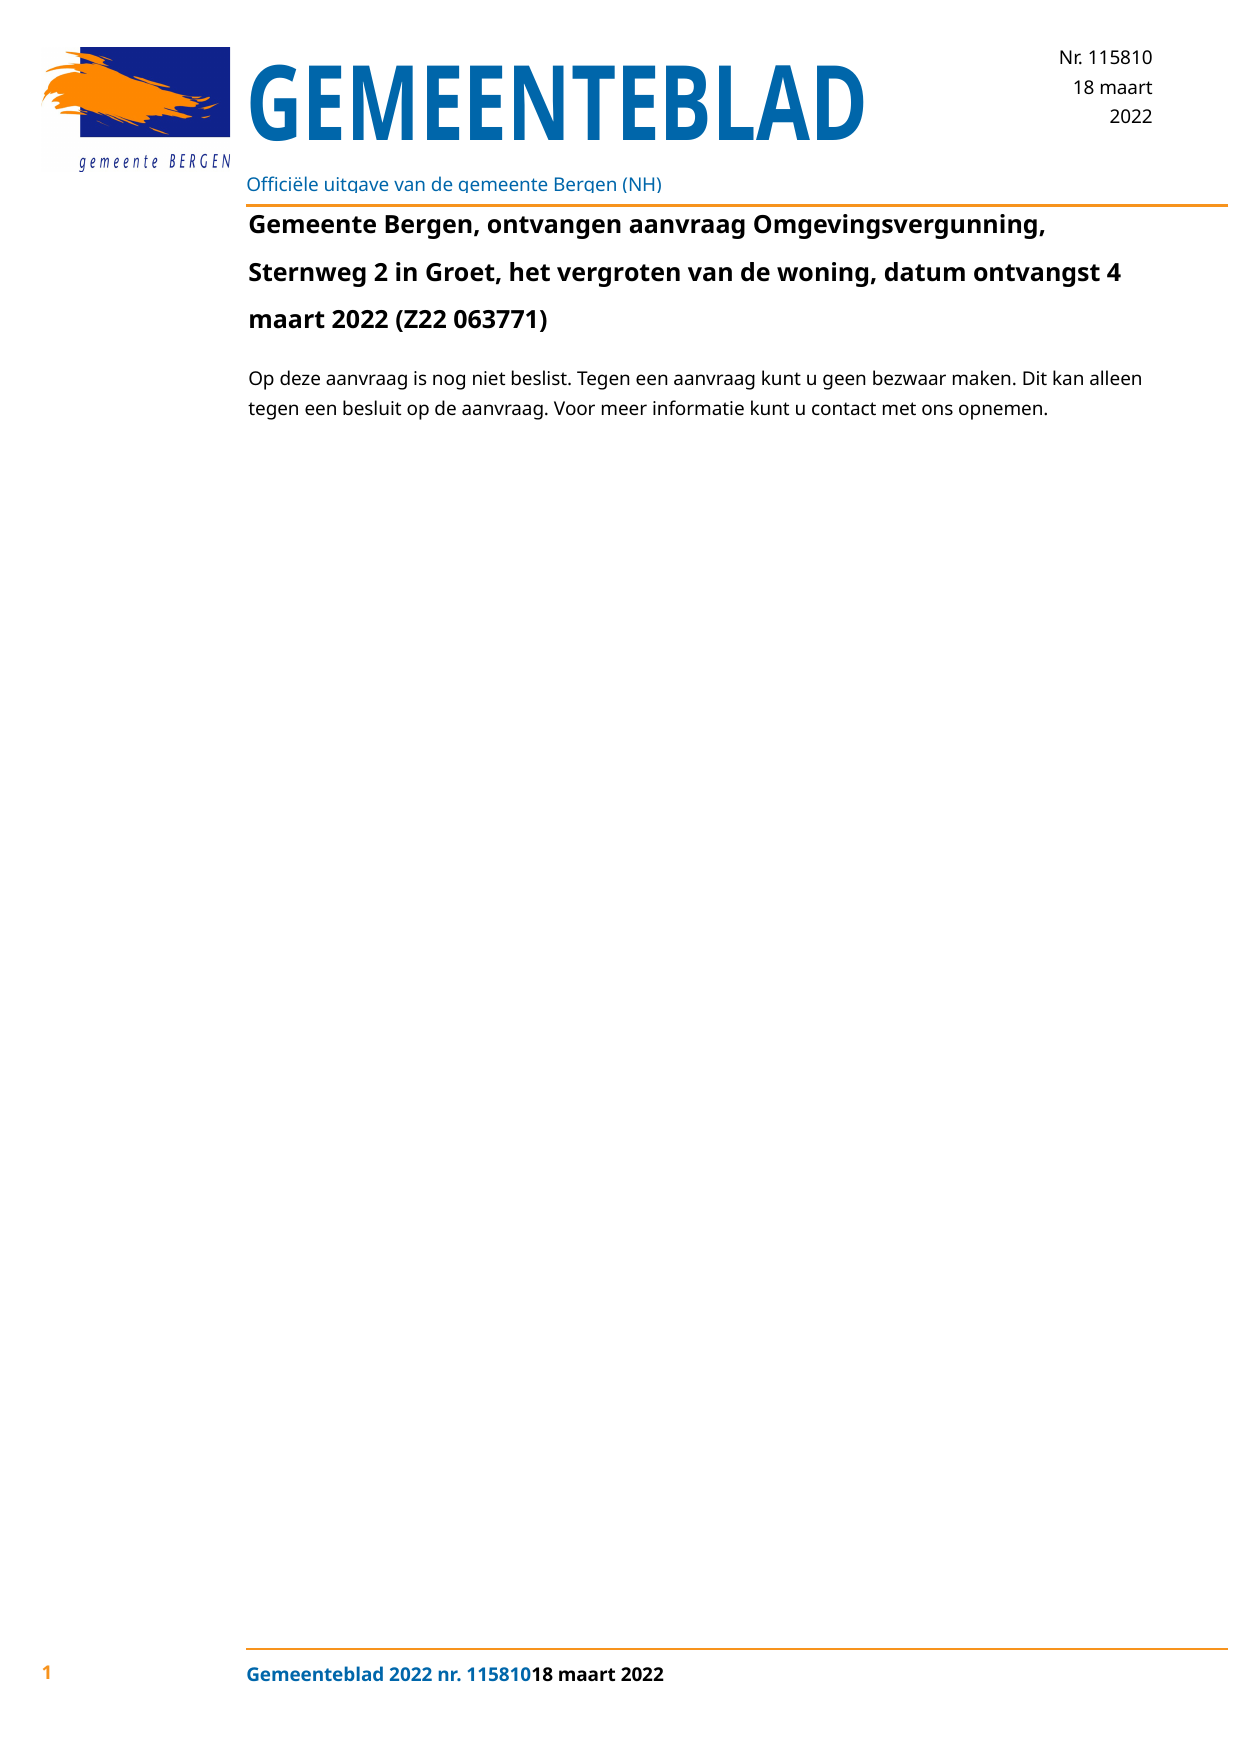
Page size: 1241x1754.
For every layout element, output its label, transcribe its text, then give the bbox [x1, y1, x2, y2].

text Op deze aanvraag is nog niet beslist. Tegen een aanvraag kunt u geen bezwaar maken. Dit kan alleen tegen een besluit op de aanvraag. Voor meer informatie kunt u contact met ons opnemen. [248, 366, 1152, 421]
picture [41, 47, 231, 172]
text Gemeente Bergen, ontvangen aanvraag Omgevingsvergunning, Sternweg 2 in Groet, het vergroten van de woning, datum ontvangst 4 maart 2022 (Z22 063771) [248, 207, 1152, 336]
